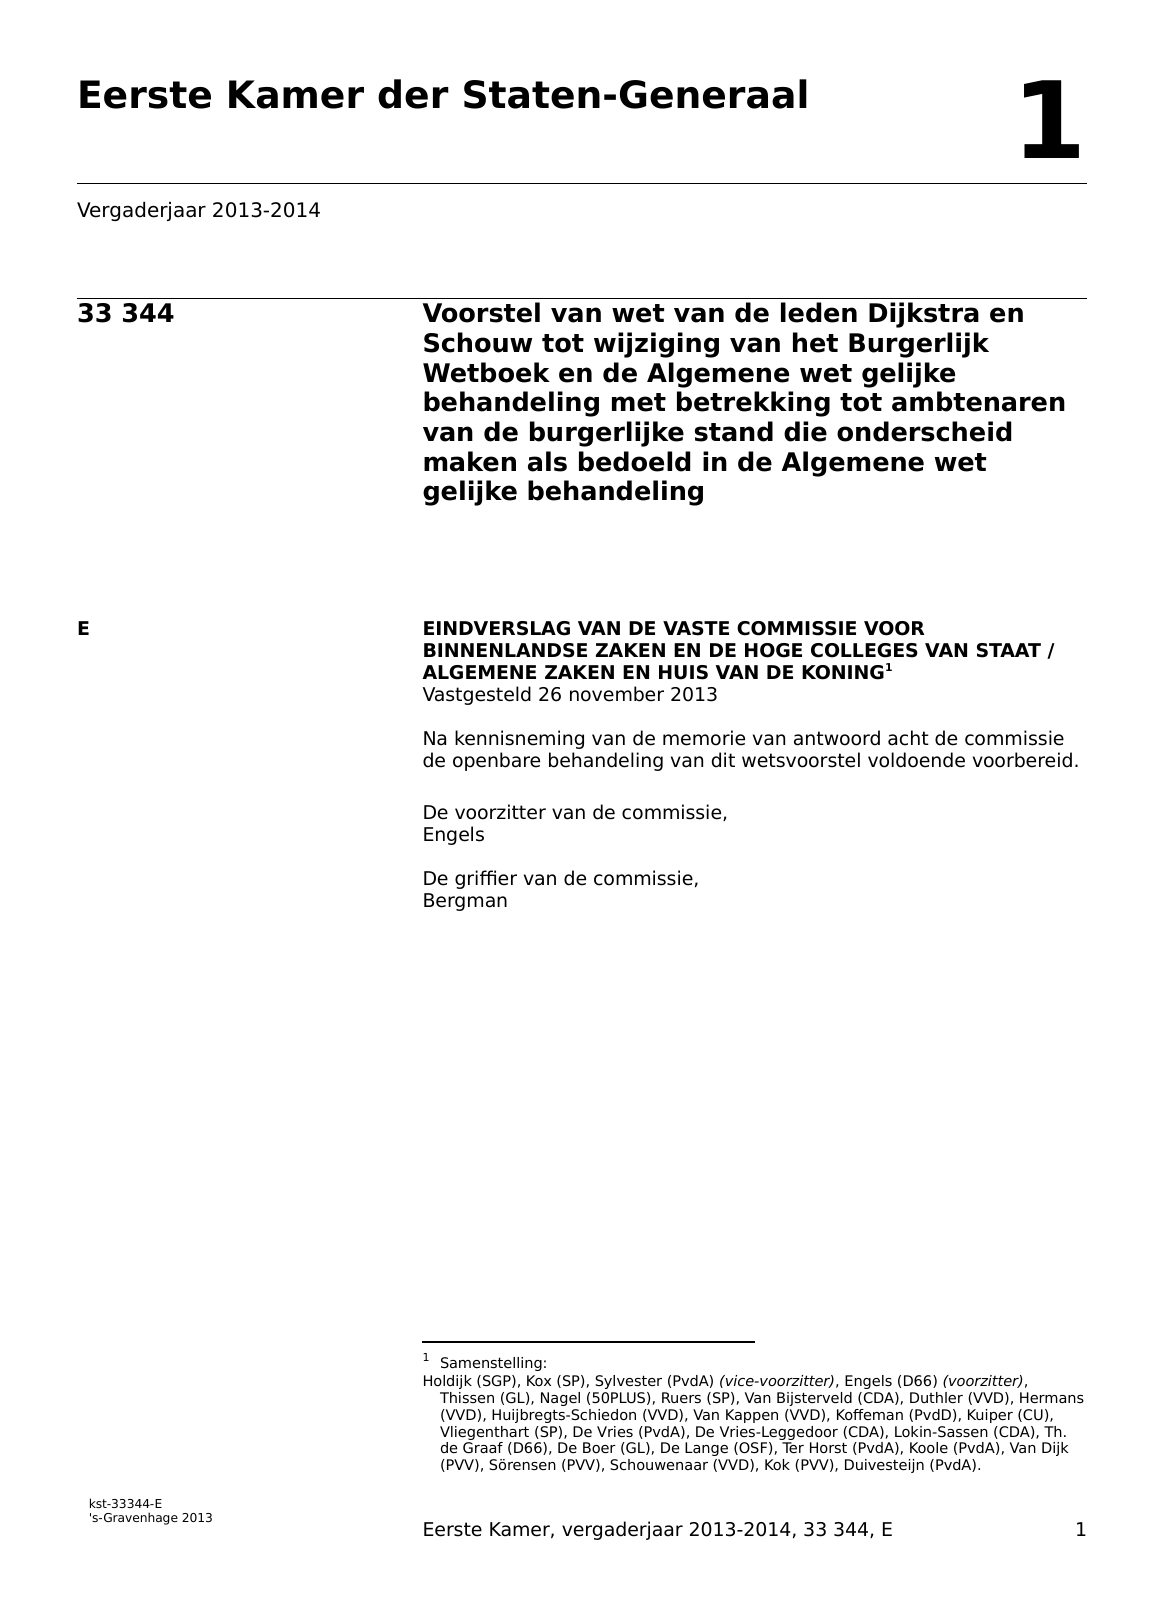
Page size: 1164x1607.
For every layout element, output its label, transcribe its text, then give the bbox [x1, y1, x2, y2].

text De voorzitter van de commissie, Engels [422, 802, 1087, 846]
text Holdijk (SGP), Kox (SP), Sylvester (PvdA) (vice-voorzitter), Engels (D66) (voorzitter), Thissen (GL), Nagel (50PLUS), Ruers (SP), Van Bijsterveld (CDA), Duthler (VVD), Hermans (VVD), Huijbregts-Schiedon (VVD), Van Kappen (VVD), Koffeman (PvdD), Kuiper (CU), Vliegenthart (SP), De Vries (PvdA), De Vries-Leggedoor (CDA), Lokin-Sassen (CDA), Th. de Graaf (D66), De Boer (GL), De Lange (OSF), Ter Horst (PvdA), Koole (PvdA), Van Dijk (PVV), Sörensen (PVV), Schouwenaar (VVD), Kok (PVV), Duivesteijn (PvdA). [422, 1373, 1087, 1474]
table_header 1 [886, 59, 1087, 183]
text Samenstelling: [422, 1351, 1087, 1373]
text Vastgesteld 26 november 2013 [422, 684, 1087, 706]
subtitle 33 344 Voorstel van wet van de leden Dijkstra en Schouw tot wijziging van het Burgerlijk Wetboek en de Algemene wet gelijke behandeling met betrekking tot ambtenaren van de burgerlijke stand die onderscheid maken als bedoeld in de Algemene wet gelijke behandeling [77, 299, 1087, 507]
table_cell Vergaderjaar 2013-2014 [77, 184, 1087, 298]
subtitle E EINDVERSLAG VAN DE VASTE COMMISSIE VOOR BINNENLANDSE ZAKEN EN DE HOGE COLLEGES VAN STAAT / ALGEMENE ZAKEN EN HUIS VAN DE KONING [77, 618, 1087, 684]
text kst-33344-E [88, 1497, 323, 1511]
text Na kennisneming van de memorie van antwoord acht de commissie de openbare behandeling van dit wetsvoorstel voldoende voorbereid. [422, 728, 1087, 772]
text 's-Gravenhage 2013 [88, 1511, 323, 1525]
text De griffier van de commissie, Bergman [422, 868, 1087, 912]
table_header Eerste Kamer der Staten-Generaal [77, 59, 886, 183]
